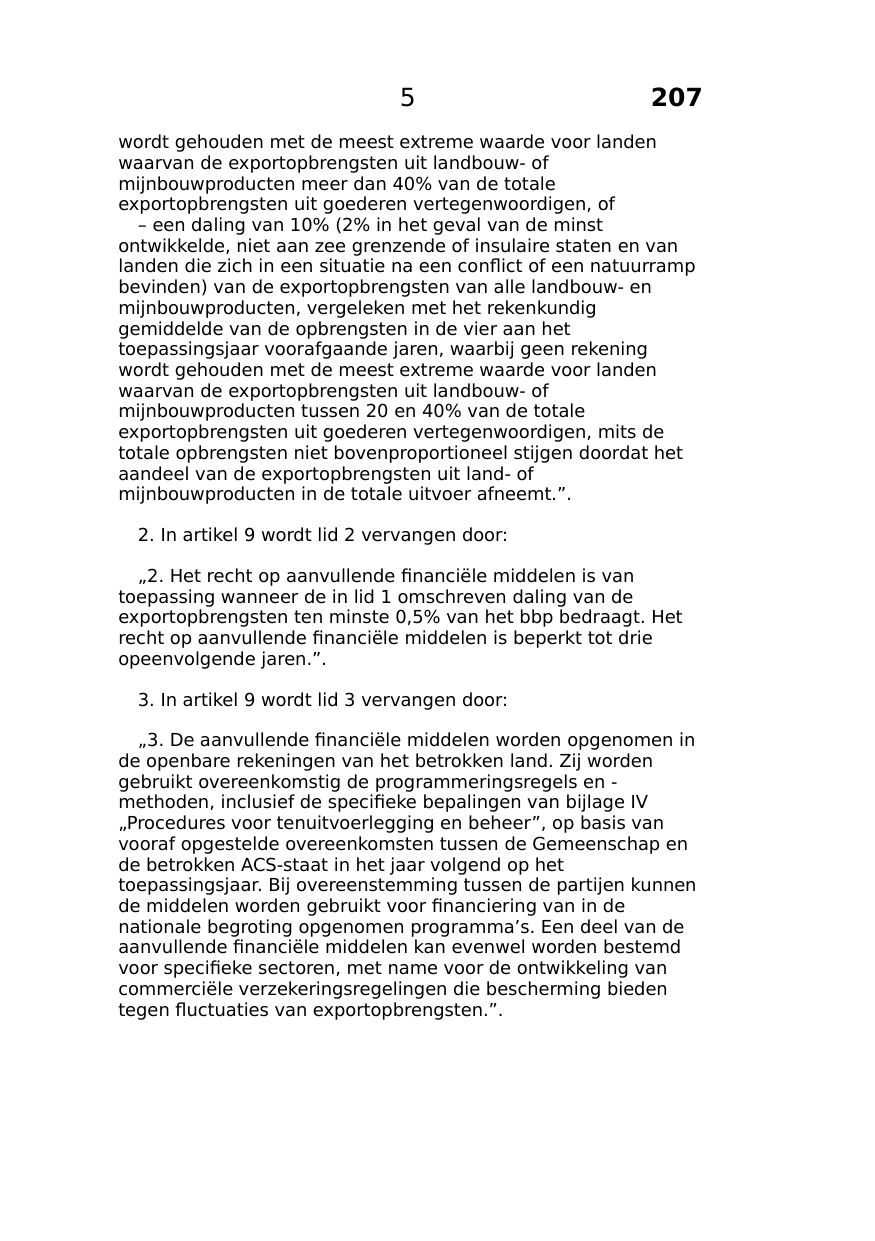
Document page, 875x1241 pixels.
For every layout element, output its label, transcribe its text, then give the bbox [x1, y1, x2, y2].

text – een daling van 10% (2% in het geval van de minst ontwikkelde, niet aan zee grenzende of insulaire staten en van landen die zich in een situatie na een conflict of een natuurramp bevinden) van de exportopbrengsten van alle landbouw- en mijnbouwproducten, vergeleken met het rekenkundig gemiddelde van de opbrengsten in de vier aan het toepassingsjaar voorafgaande jaren, waarbij geen rekening wordt gehouden met de meest extreme waarde voor landen waarvan de exportopbrengsten uit landbouw- of mijnbouwproducten tussen 20 en 40% van de totale exportopbrengsten uit goederen vertegenwoordigen, mits de totale opbrengsten niet bovenproportioneel stijgen doordat het aandeel van de exportopbrengsten uit land- of mijnbouwproducten in de totale uitvoer afneemt.”. [118, 215, 703, 505]
text „3. De aanvullende financiële middelen worden opgenomen in de openbare rekeningen van het betrokken land. Zij worden gebruikt overeenkomstig de programmeringsregels en -methoden, inclusief de specifieke bepalingen van bijlage IV „Procedures voor tenuitvoerlegging en beheer”, op basis van vooraf opgestelde overeenkomsten tussen de Gemeenschap en de betrokken ACS-staat in het jaar volgend op het toepassingsjaar. Bij overeenstemming tussen de partijen kunnen de middelen worden gebruikt voor financiering van in de nationale begroting opgenomen programma’s. Een deel van de aanvullende financiële middelen kan evenwel worden bestemd voor specifieke sectoren, met name voor de ontwikkeling van commerciële verzekeringsregelingen die bescherming bieden tegen fluctuaties van exportopbrengsten.”. [118, 730, 703, 1020]
text 2. In artikel 9 wordt lid 2 vervangen door: [118, 525, 703, 546]
text 3. In artikel 9 wordt lid 3 vervangen door: [118, 689, 703, 710]
text „2. Het recht op aanvullende financiële middelen is van toepassing wanneer de in lid 1 omschreven daling van de exportopbrengsten ten minste 0,5% van het bbp bedraagt. Het recht op aanvullende financiële middelen is beperkt tot drie opeenvolgende jaren.”. [118, 566, 703, 669]
text wordt gehouden met de meest extreme waarde voor landen waarvan de exportopbrengsten uit landbouw- of mijnbouwproducten meer dan 40% van de totale exportopbrengsten uit goederen vertegenwoordigen, of [118, 132, 703, 215]
